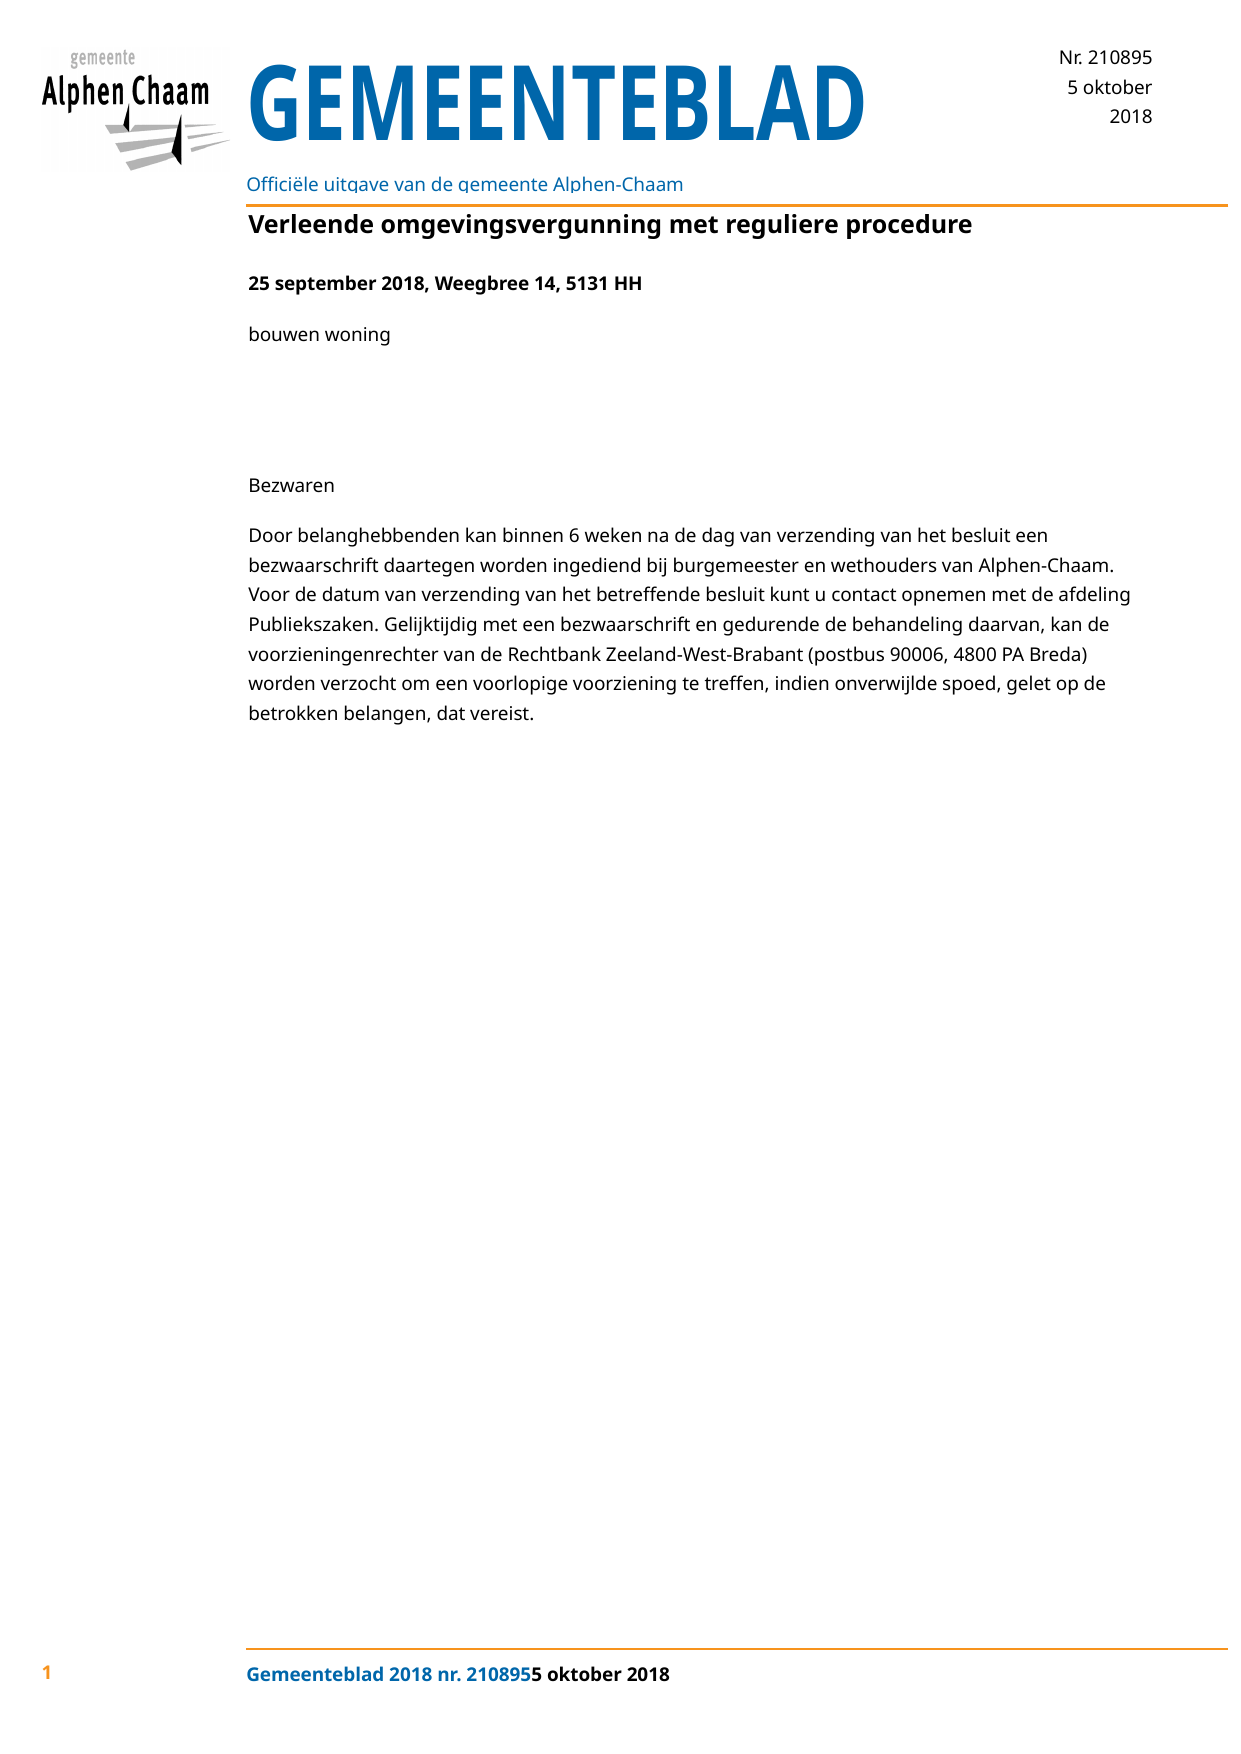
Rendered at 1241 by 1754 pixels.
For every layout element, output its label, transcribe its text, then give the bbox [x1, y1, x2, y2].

text Door belanghebbenden kan binnen 6 weken na de dag van verzending van het besluit een bezwaarschrift daartegen worden ingediend bij burgemeester en wethouders van Alphen-Chaam. Voor de datum van verzending van het betreffende besluit kunt u contact opnemen met de afdeling Publiekszaken. Gelijktijdig met een bezwaarschrift en gedurende de behandeling daarvan, kan de voorzieningenrechter van de Rechtbank Zeeland-West-Brabant (postbus 90006, 4800 PA Breda) worden verzocht om een voorlopige voorziening te treffen, indien onverwijlde spoed, gelet op de betrokken belangen, dat vereist. [248, 522, 1152, 726]
text Bezwaren [248, 472, 1152, 498]
text Verleende omgevingsvergunning met reguliere procedure [248, 207, 1152, 241]
text bouwen woning [248, 321, 1152, 346]
picture [41, 47, 231, 172]
text 25 september 2018, Weegbree 14, 5131 HH [248, 270, 1152, 296]
